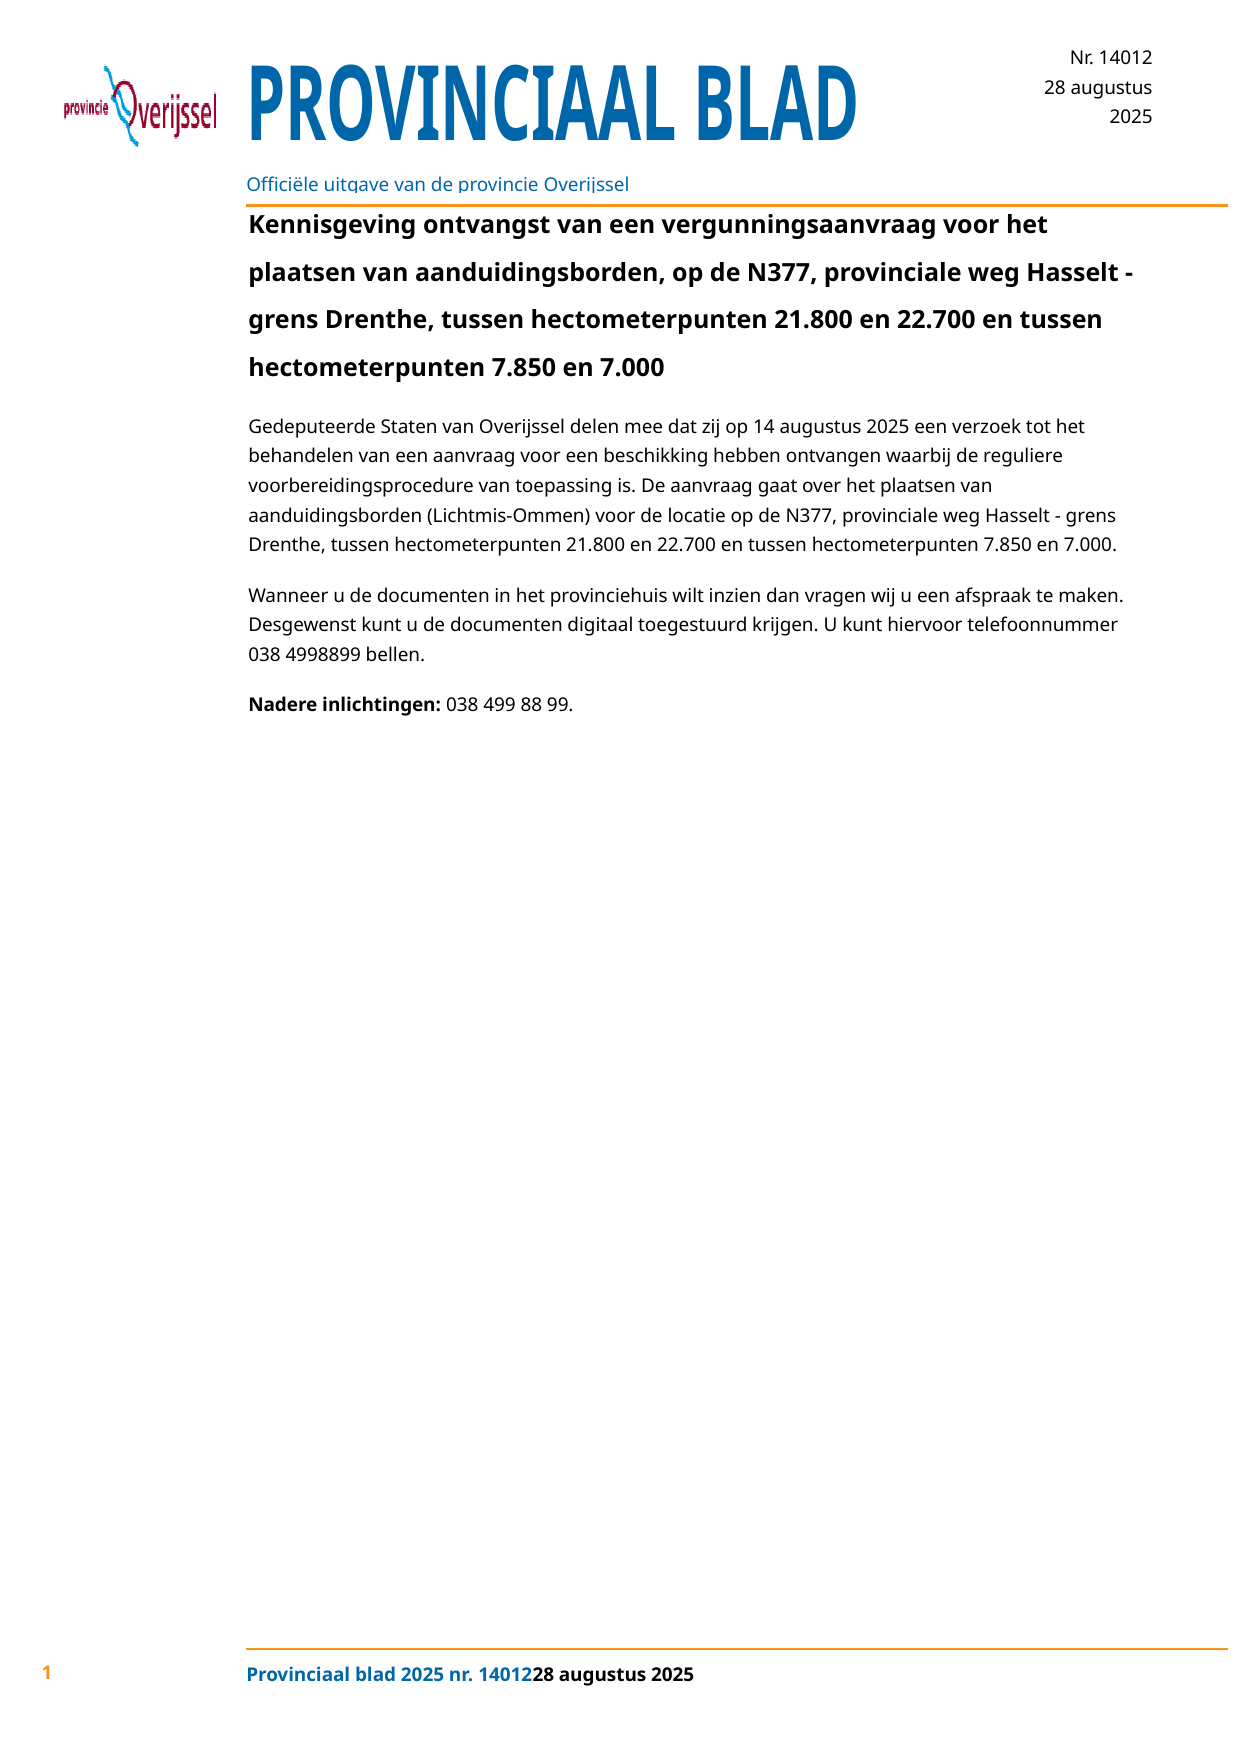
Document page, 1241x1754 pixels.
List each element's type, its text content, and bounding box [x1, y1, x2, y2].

text Wanneer u de documenten in het provinciehuis wilt inzien dan vragen wij u een afspraak te maken. Desgewenst kunt u de documenten digitaal toegestuurd krijgen. U kunt hiervoor telefoonnummer 038 4998899 bellen. [248, 582, 1152, 667]
text Kennisgeving ontvangst van een vergunningsaanvraag voor het plaatsen van aanduidingsborden, op de N377, provinciale weg Hasselt - grens Drenthe, tussen hectometerpunten 21.800 en 22.700 en tussen hectometerpunten 7.850 en 7.000 [248, 207, 1152, 384]
text Nadere inlichtingen: 038 499 88 99. [248, 691, 1152, 717]
text Gedeputeerde Staten van Overijssel delen mee dat zij op 14 augustus 2025 een verzoek tot het behandelen van een aanvraag voor een beschikking hebben ontvangen waarbij de reguliere voorbereidingsprocedure van toepassing is. De aanvraag gaat over het plaatsen van aanduidingsborden (Lichtmis-Ommen) voor de locatie op de N377, provinciale weg Hasselt - grens Drenthe, tussen hectometerpunten 21.800 en 22.700 en tussen hectometerpunten 7.850 en 7.000. [248, 413, 1152, 557]
picture [41, 47, 231, 172]
